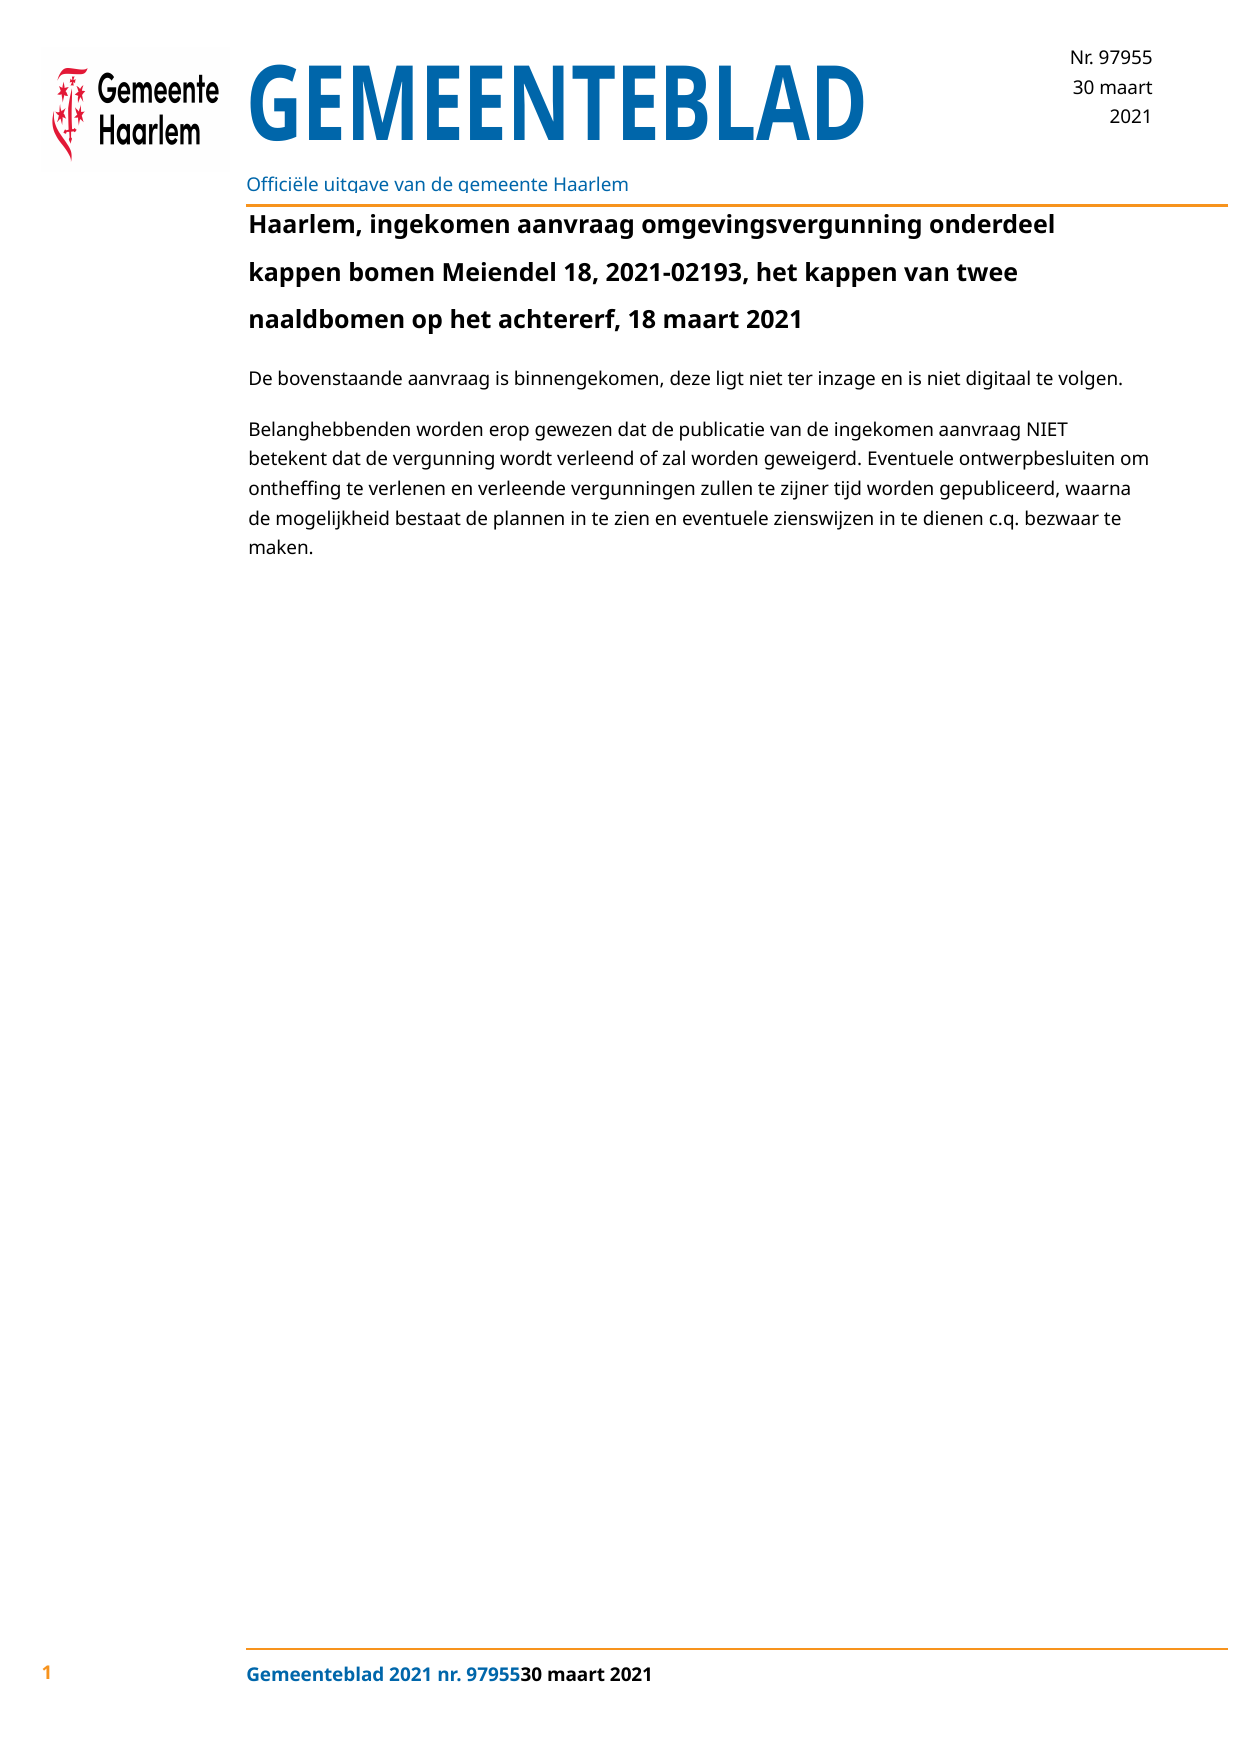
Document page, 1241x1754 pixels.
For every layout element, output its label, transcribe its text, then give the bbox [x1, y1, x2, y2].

picture [41, 47, 231, 172]
text Haarlem, ingekomen aanvraag omgevingsvergunning onderdeel kappen bomen Meiendel 18, 2021-02193, het kappen van twee naaldbomen op het achtererf, 18 maart 2021 [248, 207, 1152, 336]
text De bovenstaande aanvraag is binnengekomen, deze ligt niet ter inzage en is niet digitaal te volgen. [248, 366, 1152, 391]
text Belanghebbenden worden erop gewezen dat de publicatie van de ingekomen aanvraag NIET betekent dat de vergunning wordt verleend of zal worden geweigerd. Eventuele ontwerpbesluiten om ontheffing te verlenen en verleende vergunningen zullen te zijner tijd worden gepubliceerd, waarna de mogelijkheid bestaat de plannen in te zien en eventuele zienswijzen in te dienen c.q. bezwaar te maken. [248, 416, 1152, 560]
